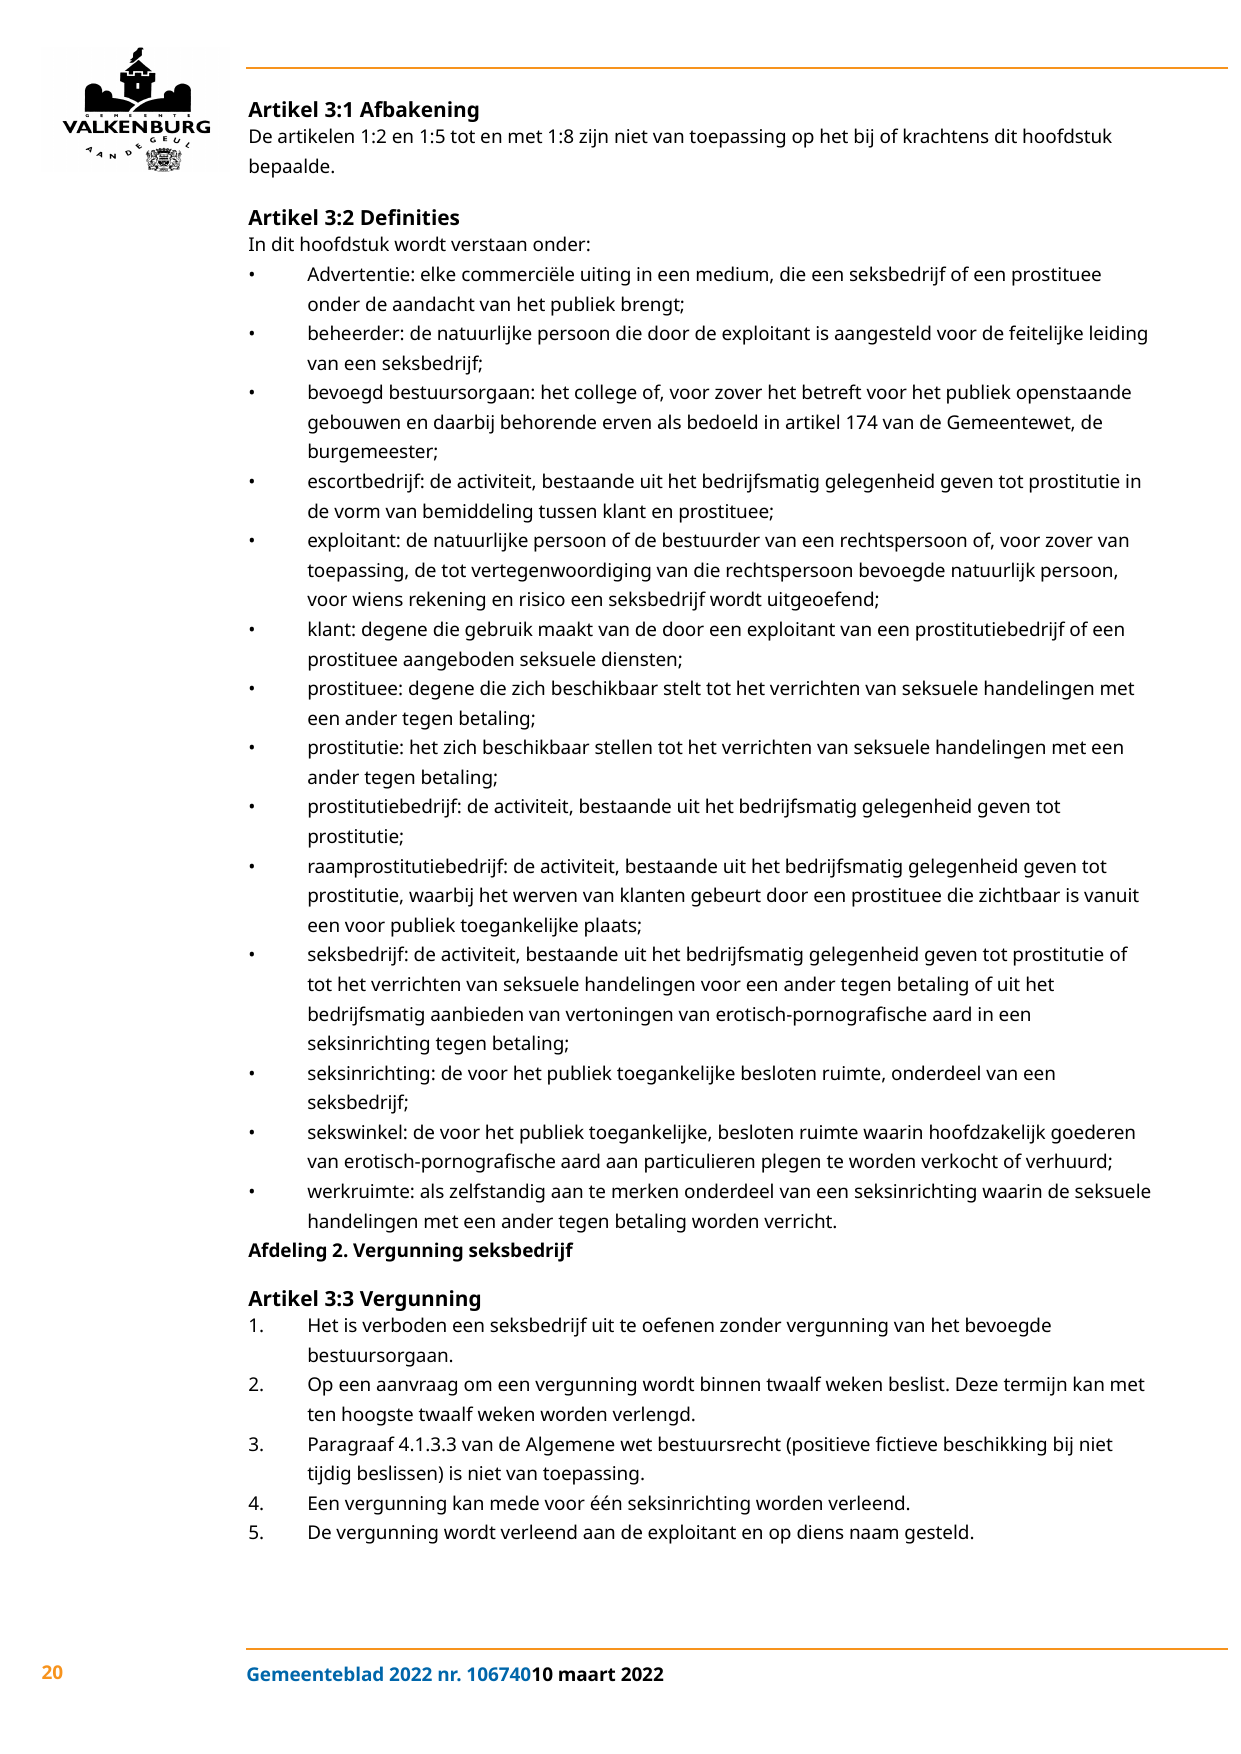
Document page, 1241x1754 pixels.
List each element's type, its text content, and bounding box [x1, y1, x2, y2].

list Het is verboden een seksbedrijf uit te oefenen zonder vergunning van het bevoegde bestuursorgaan. [248, 1312, 1152, 1368]
list werkruimte: als zelfstandig aan te merken onderdeel van een seksinrichting waarin de seksuele handelingen met een ander tegen betaling worden verricht. [248, 1178, 1152, 1234]
list De vergunning wordt verleend aan de exploitant en op diens naam gesteld. [248, 1519, 1152, 1545]
picture [41, 47, 231, 172]
list klant: degene die gebruik maakt van de door een exploitant van een prostitutiebedrijf of een prostituee aangeboden seksuele diensten; [248, 616, 1152, 672]
list Paragraaf 4.1.3.3 van de Algemene wet bestuursrecht (positieve fictieve beschikking bij niet tijdig beslissen) is niet van toepassing. [248, 1431, 1152, 1486]
list escortbedrijf: de activiteit, bestaande uit het bedrijfsmatig gelegenheid geven tot prostitutie in de vorm van bemiddeling tussen klant en prostituee; [248, 468, 1152, 524]
list bevoegd bestuursorgaan: het college of, voor zover het betreft voor het publiek openstaande gebouwen en daarbij behorende erven als bedoeld in artikel 174 van de Gemeentewet, de burgemeester; [248, 379, 1152, 464]
text In dit hoofdstuk wordt verstaan onder: [248, 232, 1152, 257]
text Artikel 3:1 Afbakening [248, 95, 1152, 123]
list exploitant: de natuurlijke persoon of de bestuurder van een rechtspersoon of, voor zover van toepassing, de tot vertegenwoordiging van die rechtspersoon bevoegde natuurlijk persoon, voor wiens rekening en risico een seksbedrijf wordt uitgeoefend; [248, 527, 1152, 612]
list raamprostitutiebedrijf: de activiteit, bestaande uit het bedrijfsmatig gelegenheid geven tot prostitutie, waarbij het werven van klanten gebeurt door een prostituee die zichtbaar is vanuit een voor publiek toegankelijke plaats; [248, 853, 1152, 938]
list seksinrichting: de voor het publiek toegankelijke besloten ruimte, onderdeel van een seksbedrijf; [248, 1060, 1152, 1115]
text Artikel 3:2 Definities [248, 203, 1152, 232]
list beheerder: de natuurlijke persoon die door de exploitant is aangesteld voor de feitelijke leiding van een seksbedrijf; [248, 320, 1152, 376]
list Op een aanvraag om een vergunning wordt binnen twaalf weken beslist. Deze termijn kan met ten hoogste twaalf weken worden verlengd. [248, 1372, 1152, 1427]
list prostitutie: het zich beschikbaar stellen tot het verrichten van seksuele handelingen met een ander tegen betaling; [248, 734, 1152, 790]
text De artikelen 1:2 en 1:5 tot en met 1:8 zijn niet van toepassing op het bij of krachtens dit hoofdstuk bepaalde. [248, 123, 1152, 178]
text Artikel 3:3 Vergunning [248, 1284, 1152, 1312]
list seksbedrijf: de activiteit, bestaande uit het bedrijfsmatig gelegenheid geven tot prostitutie of tot het verrichten van seksuele handelingen voor een ander tegen betaling of uit het bedrijfsmatig aanbieden van vertoningen van erotisch-pornografische aard in een seksinrichting tegen betaling; [248, 942, 1152, 1056]
list Advertentie: elke commerciële uiting in een medium, die een seksbedrijf of een prostituee onder de aandacht van het publiek brengt; [248, 261, 1152, 317]
list Een vergunning kan mede voor één seksinrichting worden verleend. [248, 1490, 1152, 1516]
list prostitutiebedrijf: de activiteit, bestaande uit het bedrijfsmatig gelegenheid geven tot prostitutie; [248, 794, 1152, 849]
list prostituee: degene die zich beschikbaar stelt tot het verrichten van seksuele handelingen met een ander tegen betaling; [248, 675, 1152, 731]
list sekswinkel: de voor het publiek toegankelijke, besloten ruimte waarin hoofdzakelijk goederen van erotisch-pornografische aard aan particulieren plegen te worden verkocht of verhuurd; [248, 1119, 1152, 1174]
text Afdeling 2. Vergunning seksbedrijf [248, 1237, 1152, 1263]
